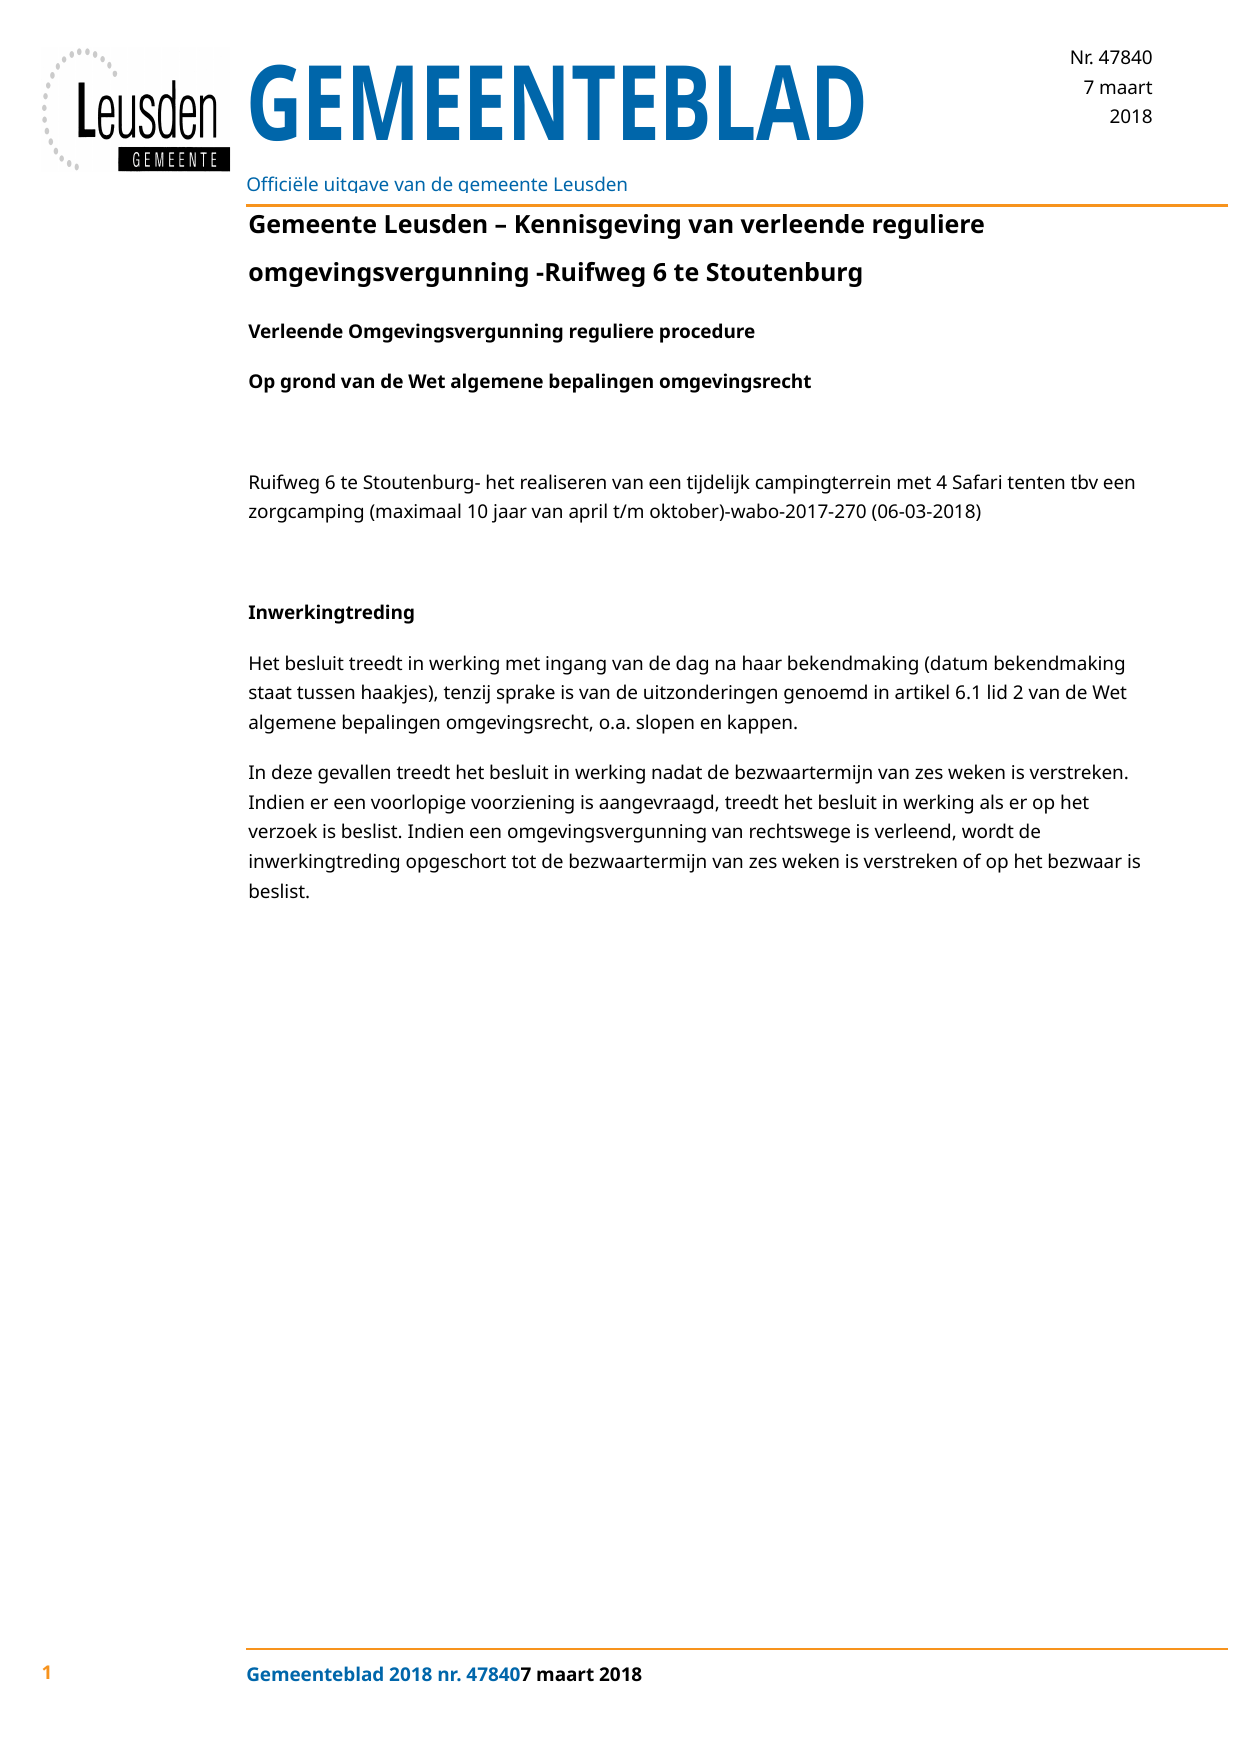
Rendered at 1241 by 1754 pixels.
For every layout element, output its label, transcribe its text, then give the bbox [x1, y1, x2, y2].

text Op grond van de Wet algemene bepalingen omgevingsrecht [248, 368, 1152, 394]
text Verleende Omgevingsvergunning reguliere procedure [248, 318, 1152, 344]
text Ruifweg 6 te Stoutenburg- het realiseren van een tijdelijk campingterrein met 4 Safari tenten tbv een zorgcamping (maximaal 10 jaar van april t/m oktober)-wabo-2017-270 (06-03-2018) [248, 469, 1152, 524]
text Gemeente Leusden – Kennisgeving van verleende reguliere omgevingsvergunning -Ruifweg 6 te Stoutenburg [248, 207, 1152, 288]
text Het besluit treedt in werking met ingang van de dag na haar bekendmaking (datum bekendmaking staat tussen haakjes), tenzij sprake is van de uitzonderingen genoemd in artikel 6.1 lid 2 van de Wet algemene bepalingen omgevingsrecht, o.a. slopen en kappen. [248, 650, 1152, 735]
text In deze gevallen treedt het besluit in werking nadat de bezwaartermijn van zes weken is verstreken. Indien er een voorlopige voorziening is aangevraagd, treedt het besluit in werking als er op het verzoek is beslist. Indien een omgevingsvergunning van rechtswege is verleend, wordt de inwerkingtreding opgeschort tot de bezwaartermijn van zes weken is verstreken of op het bezwaar is beslist. [248, 759, 1152, 904]
picture [41, 47, 231, 172]
text Inwerkingtreding [248, 599, 1152, 625]
